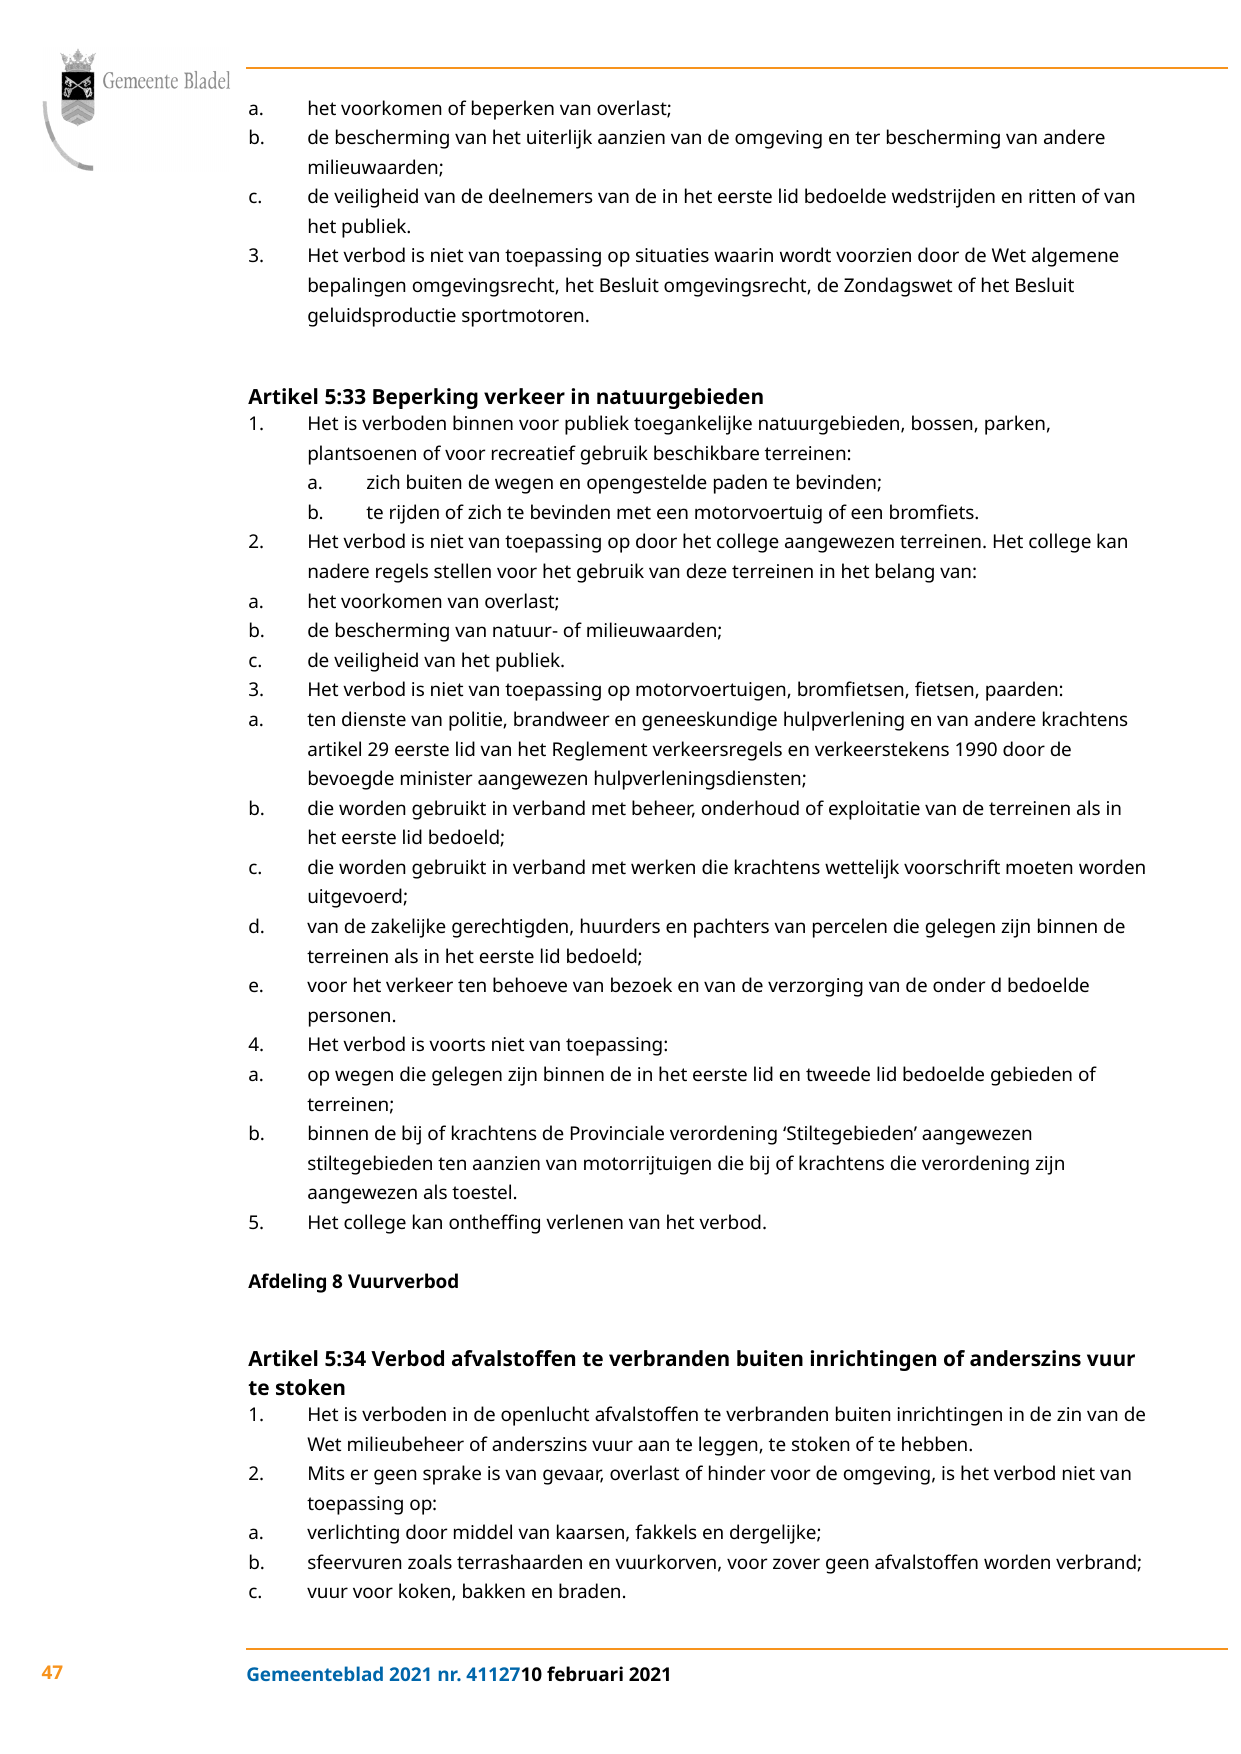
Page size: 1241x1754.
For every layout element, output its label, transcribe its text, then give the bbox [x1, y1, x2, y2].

list voor het verkeer ten behoeve van bezoek en van de verzorging van de onder d bedoelde personen. [248, 972, 1152, 1028]
list ten dienste van politie, brandweer en geneeskundige hulpverlening en van andere krachtens artikel 29 eerste lid van het Reglement verkeersregels en verkeerstekens 1990 door de bevoegde minister aangewezen hulpverleningsdiensten; [248, 706, 1152, 791]
text Artikel 5:33 Beperking verkeer in natuurgebieden [248, 382, 1152, 410]
list het voorkomen van overlast; [248, 588, 1152, 613]
list die worden gebruikt in verband met werken die krachtens wettelijk voorschrift moeten worden uitgevoerd; [248, 854, 1152, 909]
list de veiligheid van de deelnemers van de in het eerste lid bedoelde wedstrijden en ritten of van het publiek. [248, 183, 1152, 239]
list binnen de bij of krachtens de Provinciale verordening ‘Stiltegebieden’ aangewezen stiltegebieden ten aanzien van motorrijtuigen die bij of krachtens die verordening zijn aangewezen als toestel. [248, 1120, 1152, 1205]
list sfeervuren zoals terrashaarden en vuurkorven, voor zover geen afvalstoffen worden verbrand; [248, 1549, 1152, 1575]
list Het is verboden binnen voor publiek toegankelijke natuurgebieden, bossen, parken, plantsoenen of voor recreatief gebruik beschikbare terreinen: [248, 410, 1152, 466]
list zich buiten de wegen en opengestelde paden te bevinden; [307, 469, 1152, 495]
list Het verbod is voorts niet van toepassing: [248, 1032, 1152, 1057]
list Het verbod is niet van toepassing op door het college aangewezen terreinen. Het college kan nadere regels stellen voor het gebruik van deze terreinen in het belang van: [248, 529, 1152, 584]
list die worden gebruikt in verband met beheer, onderhoud of exploitatie van de terreinen als in het eerste lid bedoeld; [248, 795, 1152, 850]
list van de zakelijke gerechtigden, huurders en pachters van percelen die gelegen zijn binnen de terreinen als in het eerste lid bedoeld; [248, 913, 1152, 968]
list de bescherming van het uiterlijk aanzien van de omgeving en ter bescherming van andere milieuwaarden; [248, 124, 1152, 180]
list het voorkomen of beperken van overlast; [248, 95, 1152, 121]
text Afdeling 8 Vuurverbod [248, 1268, 1152, 1294]
list te rijden of zich te bevinden met een motorvoertuig of een bromfiets. [307, 499, 1152, 525]
list op wegen die gelegen zijn binnen de in het eerste lid en tweede lid bedoelde gebieden of terreinen; [248, 1061, 1152, 1116]
list verlichting door middel van kaarsen, fakkels en dergelijke; [248, 1519, 1152, 1545]
text Artikel 5:34 Verbod afvalstoffen te verbranden buiten inrichtingen of anderszins vuur te stoken [248, 1344, 1152, 1401]
list Het college kan ontheffing verlenen van het verbod. [248, 1209, 1152, 1235]
list de veiligheid van het publiek. [248, 647, 1152, 673]
list Het verbod is niet van toepassing op motorvoertuigen, bromfietsen, fietsen, paarden: [248, 677, 1152, 702]
list Het verbod is niet van toepassing op situaties waarin wordt voorzien door de Wet algemene bepalingen omgevingsrecht, het Besluit omgevingsrecht, de Zondagswet of het Besluit geluidsproductie sportmotoren. [248, 243, 1152, 328]
list vuur voor koken, bakken en braden. [248, 1579, 1152, 1604]
list Het is verboden in de openlucht afvalstoffen te verbranden buiten inrichtingen in de zin van de Wet milieubeheer of anderszins vuur aan te leggen, te stoken of te hebben. [248, 1401, 1152, 1457]
picture [41, 47, 231, 172]
list de bescherming van natuur- of milieuwaarden; [248, 617, 1152, 643]
list Mits er geen sprake is van gevaar, overlast of hinder voor de omgeving, is het verbod niet van toepassing op: [248, 1460, 1152, 1516]
